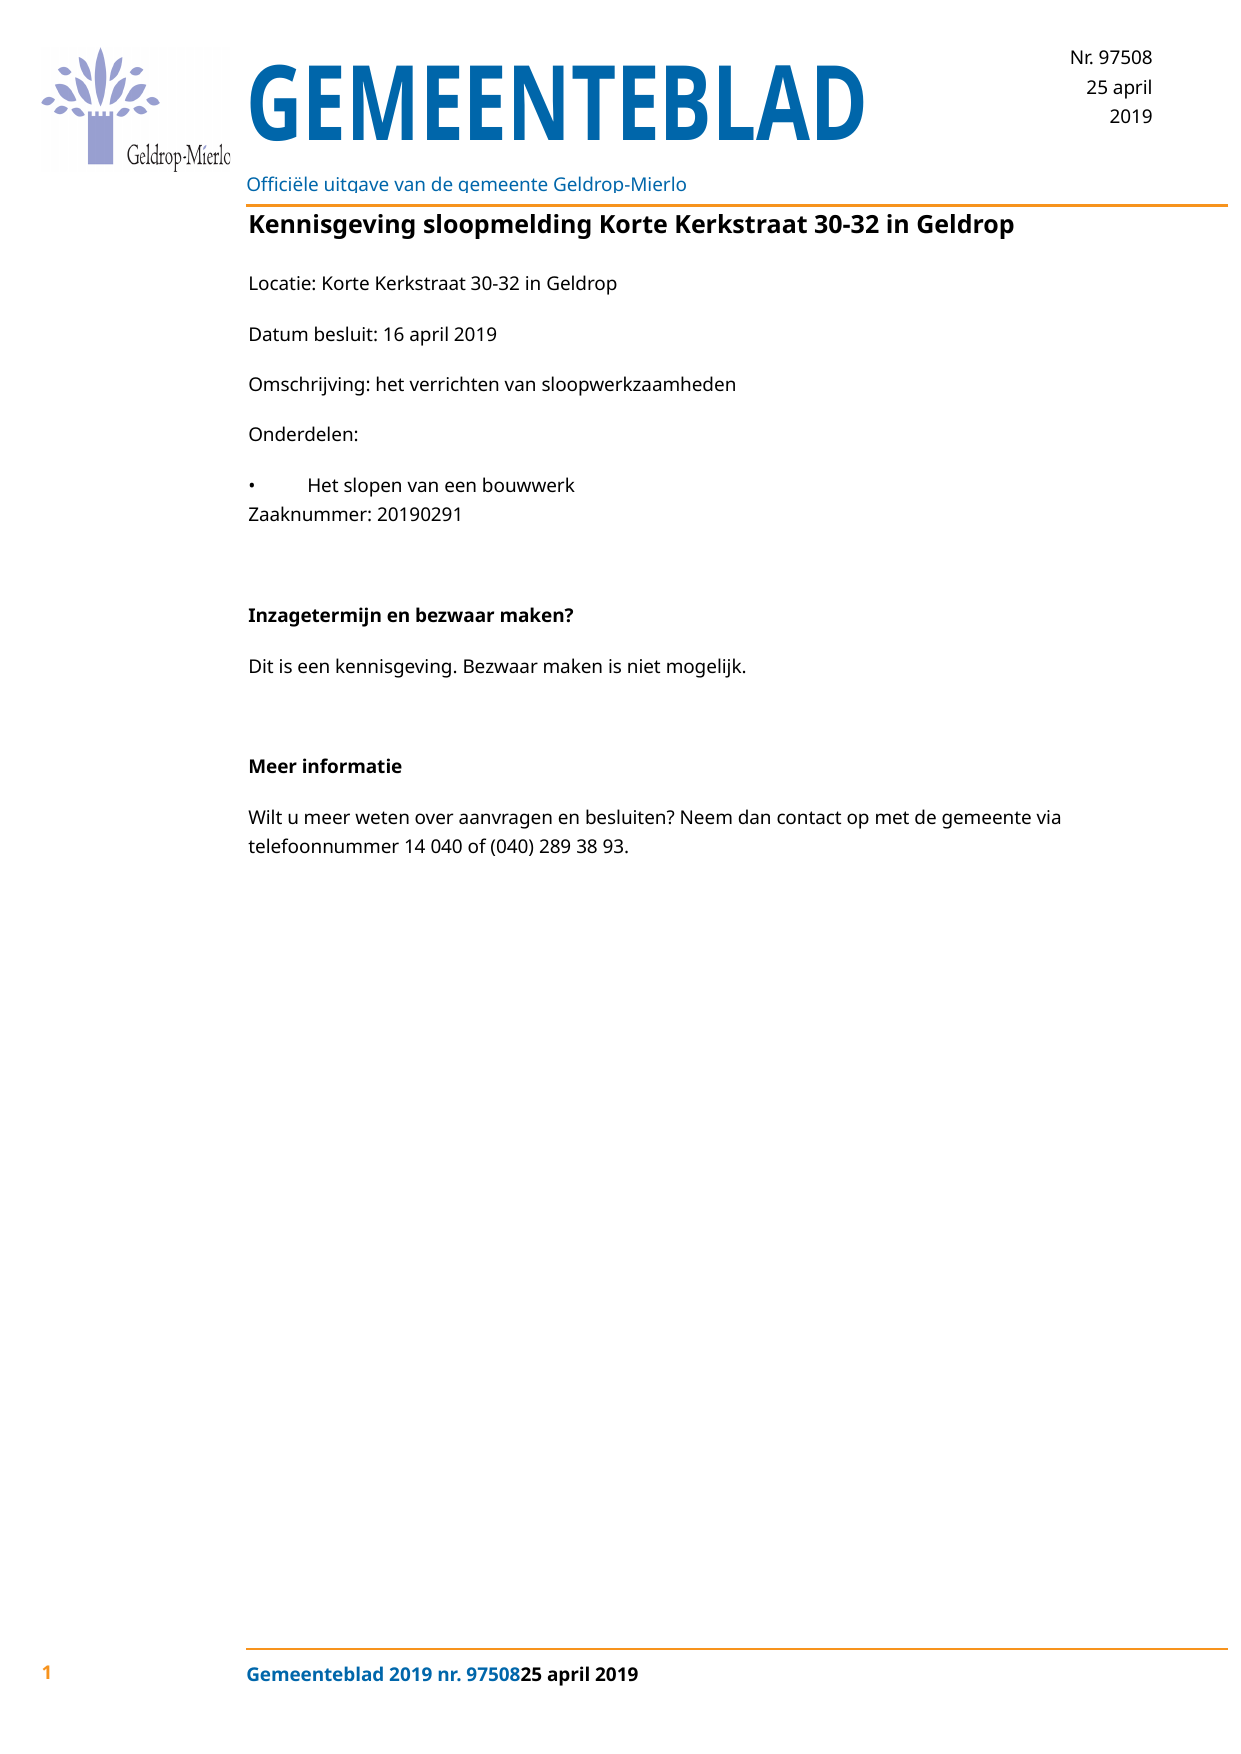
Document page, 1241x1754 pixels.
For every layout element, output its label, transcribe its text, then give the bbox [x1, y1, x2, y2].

text Meer informatie [248, 754, 1152, 779]
text Kennisgeving sloopmelding Korte Kerkstraat 30-32 in Geldrop [248, 207, 1152, 241]
picture [41, 47, 231, 172]
text Inzagetermijn en bezwaar maken? [248, 602, 1152, 628]
text Onderdelen: [248, 422, 1152, 447]
list Het slopen van een bouwwerk [248, 472, 1152, 498]
text Omschrijving: het verrichten van sloopwerkzaamheden [248, 371, 1152, 397]
text Wilt u meer weten over aanvragen en besluiten? Neem dan contact op met de gemeente via telefoonnummer 14 040 of (040) 289 38 93. [248, 804, 1152, 859]
text Datum besluit: 16 april 2019 [248, 321, 1152, 346]
text Dit is een kennisgeving. Bezwaar maken is niet mogelijk. [248, 653, 1152, 678]
text Zaaknummer: 20190291 [248, 502, 1152, 527]
text Locatie: Korte Kerkstraat 30-32 in Geldrop [248, 270, 1152, 296]
